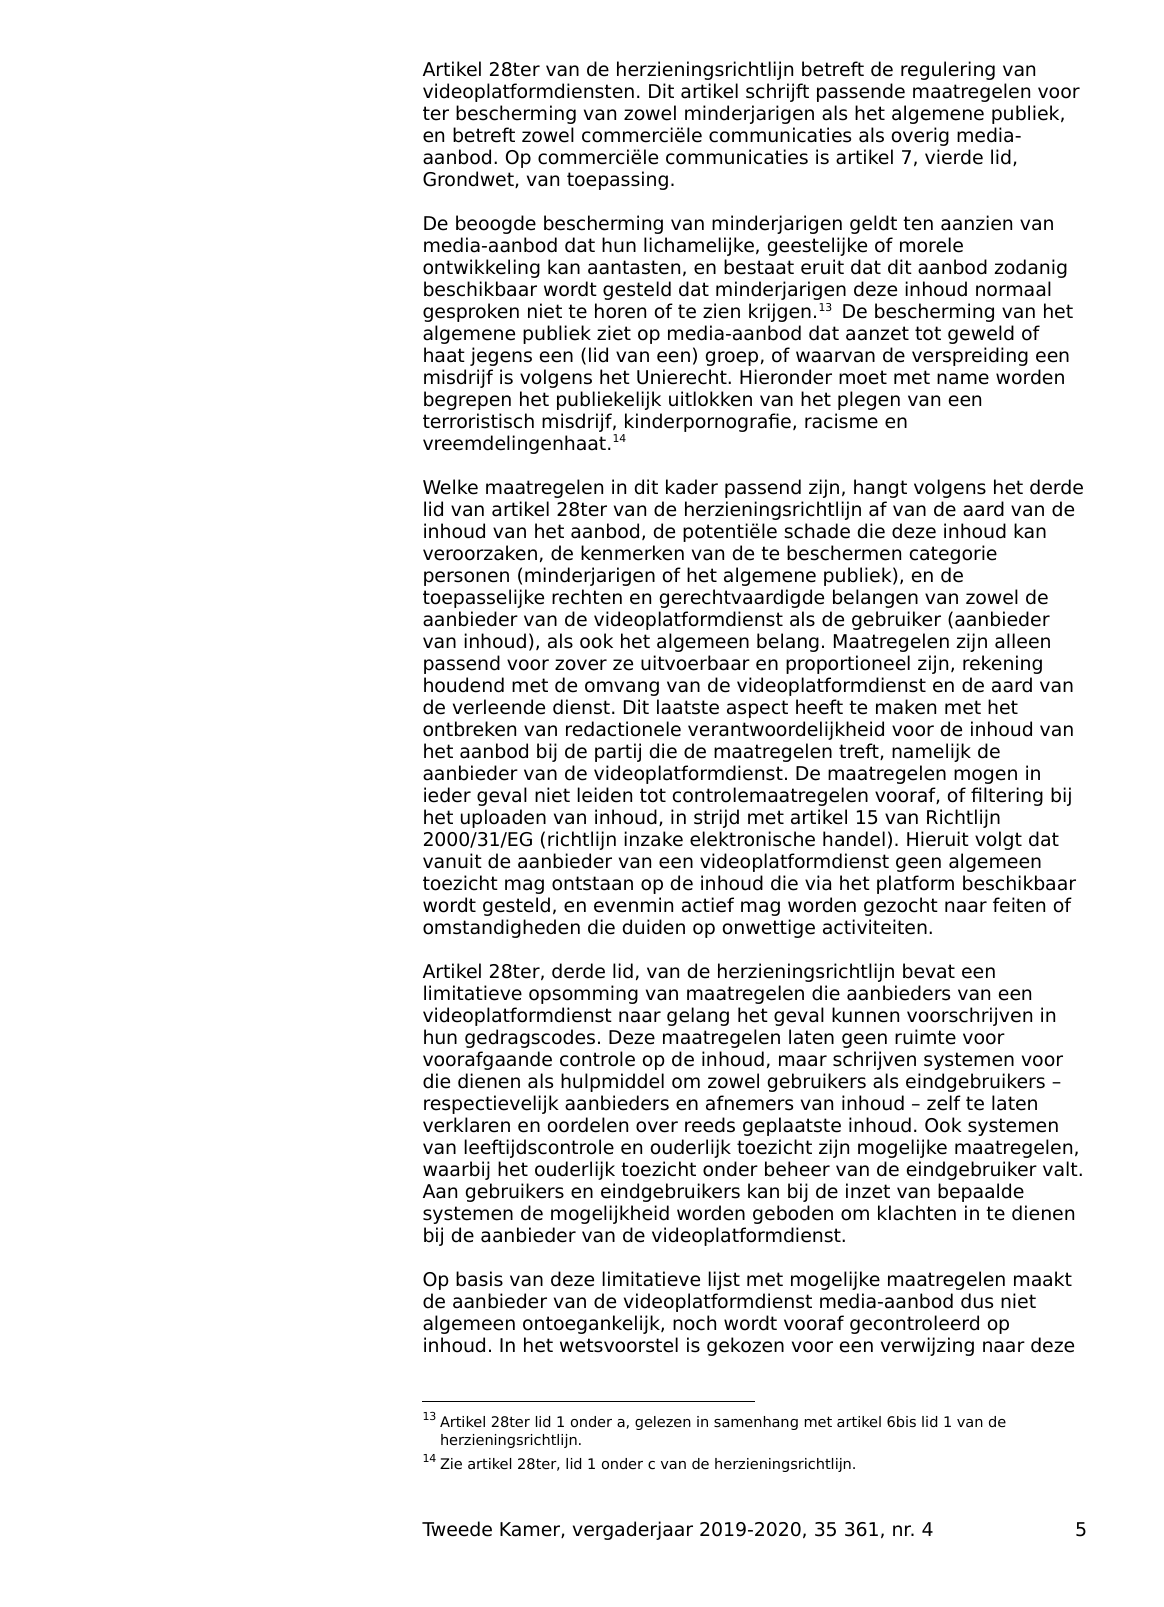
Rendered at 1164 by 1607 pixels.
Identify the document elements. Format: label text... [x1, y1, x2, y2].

text Artikel 28ter, derde lid, van de herzieningsrichtlijn bevat een limitatieve opsomming van maatregelen die aanbieders van een videoplatformdienst naar gelang het geval kunnen voorschrijven in hun gedragscodes. Deze maatregelen laten geen ruimte voor voorafgaande controle op de inhoud, maar schrijven systemen voor die dienen als hulpmiddel om zowel gebruikers als eindgebruikers – respectievelijk aanbieders en afnemers van inhoud – zelf te laten verklaren en oordelen over reeds geplaatste inhoud. Ook systemen van leeftijdscontrole en ouderlijk toezicht zijn mogelijke maatregelen, waarbij het ouderlijk toezicht onder beheer van de eindgebruiker valt. Aan gebruikers en eindgebruikers kan bij de inzet van bepaalde systemen de mogelijkheid worden geboden om klachten in te dienen bij de aanbieder van de videoplatformdienst. [422, 961, 1087, 1247]
text Artikel 28ter van de herzieningsrichtlijn betreft de regulering van videoplatformdiensten. Dit artikel schrijft passende maatregelen voor ter bescherming van zowel minderjarigen als het algemene publiek, en betreft zowel commerciële communicaties als overig media-aanbod. Op commerciële communicaties is artikel 7, vierde lid, Grondwet, van toepassing. [422, 59, 1087, 191]
text Welke maatregelen in dit kader passend zijn, hangt volgens het derde lid van artikel 28ter van de herzieningsrichtlijn af van de aard van de inhoud van het aanbod, de potentiële schade die deze inhoud kan veroorzaken, de kenmerken van de te beschermen categorie personen (minderjarigen of het algemene publiek), en de toepasselijke rechten en gerechtvaardigde belangen van zowel de aanbieder van de videoplatformdienst als de gebruiker (aanbieder van inhoud), als ook het algemeen belang. Maatregelen zijn alleen passend voor zover ze uitvoerbaar en proportioneel zijn, rekening houdend met de omvang van de videoplatformdienst en de aard van de verleende dienst. Dit laatste aspect heeft te maken met het ontbreken van redactionele verantwoordelijkheid voor de inhoud van het aanbod bij de partij die de maatregelen treft, namelijk de aanbieder van de videoplatformdienst. De maatregelen mogen in ieder geval niet leiden tot controlemaatregelen vooraf, of filtering bij het uploaden van inhoud, in strijd met artikel 15 van Richtlijn 2000/31/EG (richtlijn inzake elektronische handel). Hieruit volgt dat vanuit de aanbieder van een videoplatformdienst geen algemeen toezicht mag ontstaan op de inhoud die via het platform beschikbaar wordt gesteld, en evenmin actief mag worden gezocht naar feiten of omstandigheden die duiden op onwettige activiteiten. [422, 477, 1087, 939]
text Op basis van deze limitatieve lijst met mogelijke maatregelen maakt de aanbieder van de videoplatformdienst media-aanbod dus niet algemeen ontoegankelijk, noch wordt vooraf gecontroleerd op inhoud. In het wetsvoorstel is gekozen voor een verwijzing naar deze [422, 1269, 1087, 1357]
text De beoogde bescherming van minderjarigen geldt ten aanzien van media-aanbod dat hun lichamelijke, geestelijke of morele ontwikkeling kan aantasten, en bestaat eruit dat dit aanbod zodanig beschikbaar wordt gesteld dat minderjarigen deze inhoud normaal gesproken niet te horen of te zien krijgen. De bescherming van het algemene publiek ziet op media-aanbod dat aanzet tot geweld of haat jegens een (lid van een) groep, of waarvan de verspreiding een misdrijf is volgens het Unierecht. Hieronder moet met name worden begrepen het publiekelijk uitlokken van het plegen van een terroristisch misdrijf, kinderpornografie, racisme en vreemdelingenhaat. [422, 213, 1087, 455]
text Artikel 28ter lid 1 onder a, gelezen in samenhang met artikel 6bis lid 1 van de herzieningsrichtlijn. [422, 1410, 1087, 1449]
text Zie artikel 28ter, lid 1 onder c van de herzieningsrichtlijn. [422, 1452, 1087, 1474]
